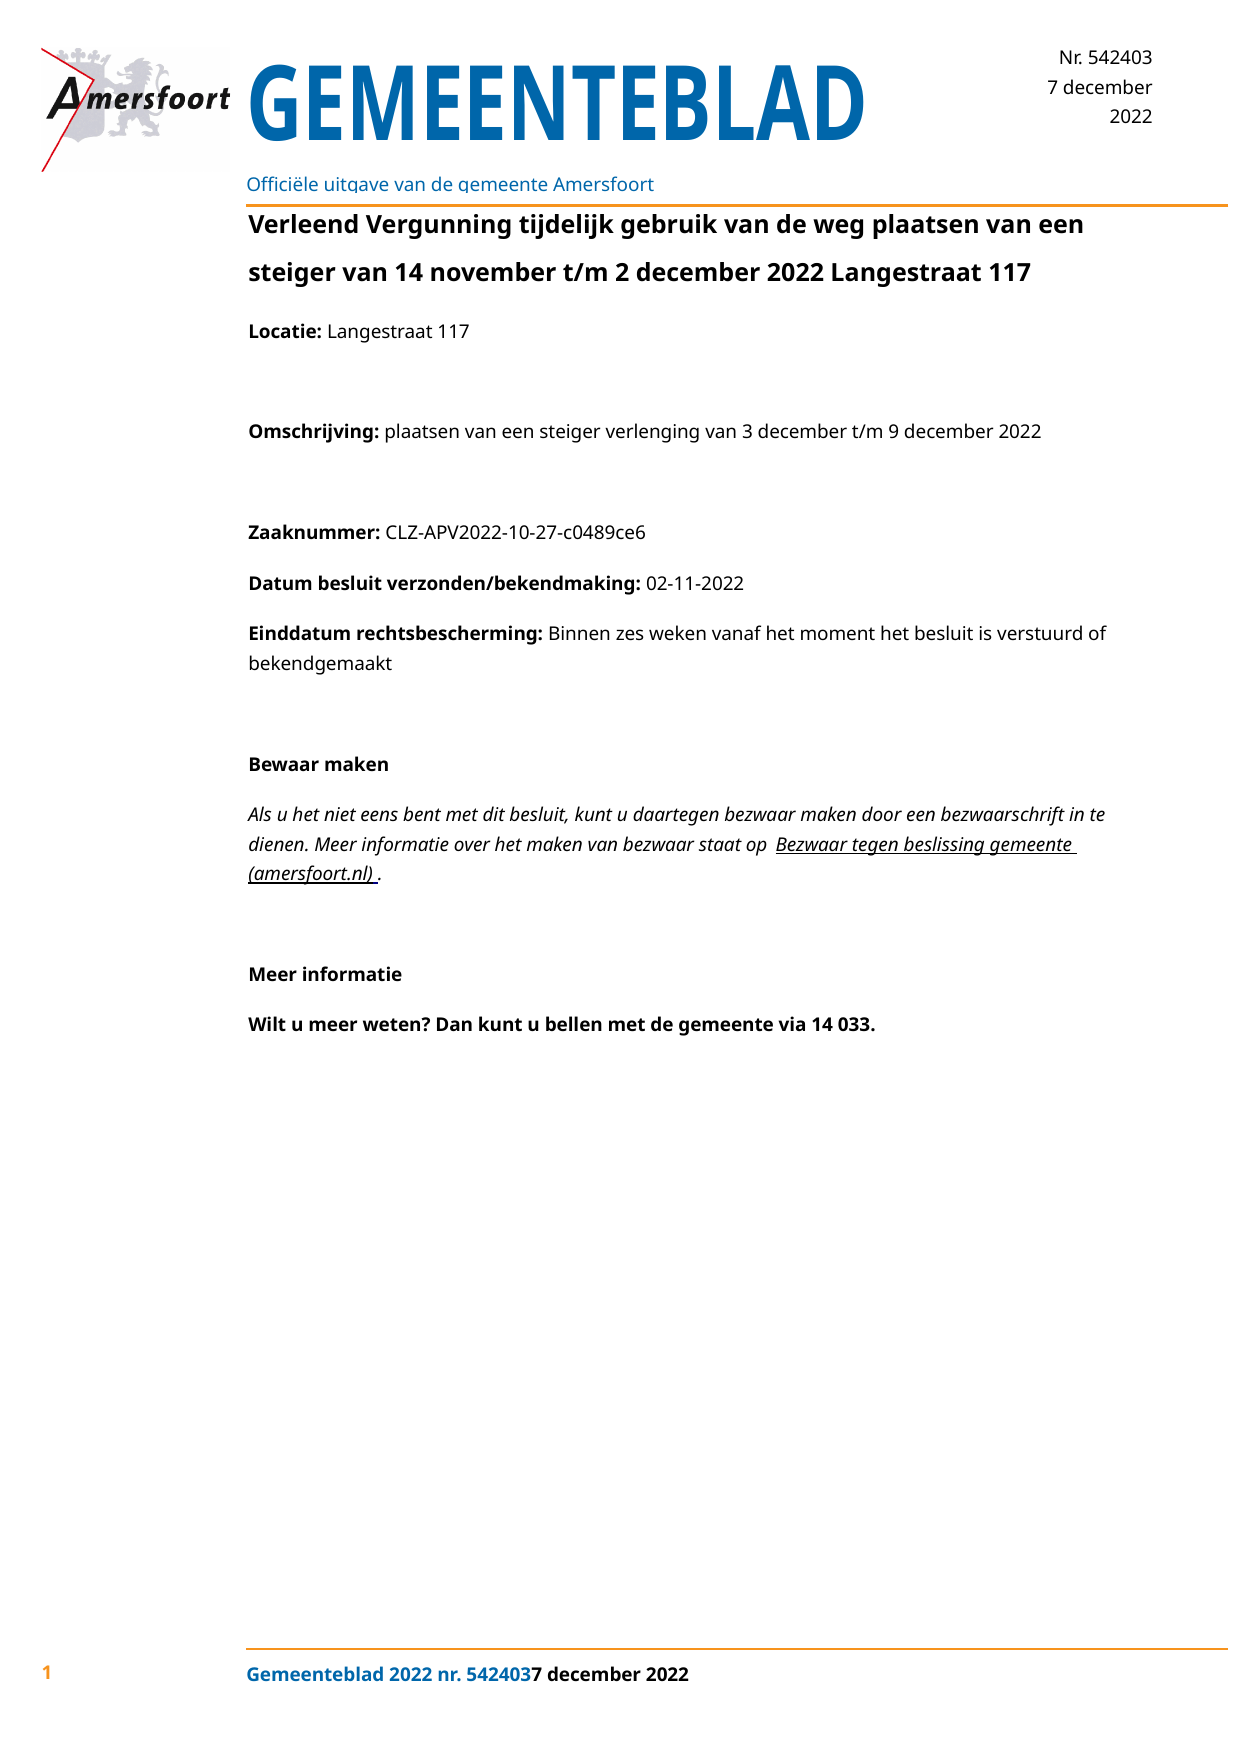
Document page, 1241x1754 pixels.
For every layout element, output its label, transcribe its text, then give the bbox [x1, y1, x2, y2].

text Meer informatie [248, 961, 1152, 987]
text Als u het niet eens bent met dit besluit, kunt u daartegen bezwaar maken door een bezwaarschrift in te dienen. Meer informatie over het maken van bezwaar staat op Bezwaar tegen beslissing gemeente (amersfoort.nl) . [248, 801, 1152, 886]
text Omschrijving: plaatsen van een steiger verlenging van 3 december t/m 9 december 2022 [248, 419, 1152, 444]
picture [41, 47, 231, 172]
text Locatie: Langestraat 117 [248, 318, 1152, 344]
text Zaaknummer: CLZ-APV2022-10-27-c0489ce6 [248, 519, 1152, 545]
text Verleend Vergunning tijdelijk gebruik van de weg plaatsen van een steiger van 14 november t/m 2 december 2022 Langestraat 117 [248, 207, 1152, 288]
text Bewaar maken [248, 751, 1152, 777]
text Datum besluit verzonden/bekendmaking: 02-11-2022 [248, 570, 1152, 596]
text Wilt u meer weten? Dan kunt u bellen met de gemeente via 14 033. [248, 1012, 1152, 1037]
text Einddatum rechtsbescherming: Binnen zes weken vanaf het moment het besluit is verstuurd of bekendgemaakt [248, 620, 1152, 676]
